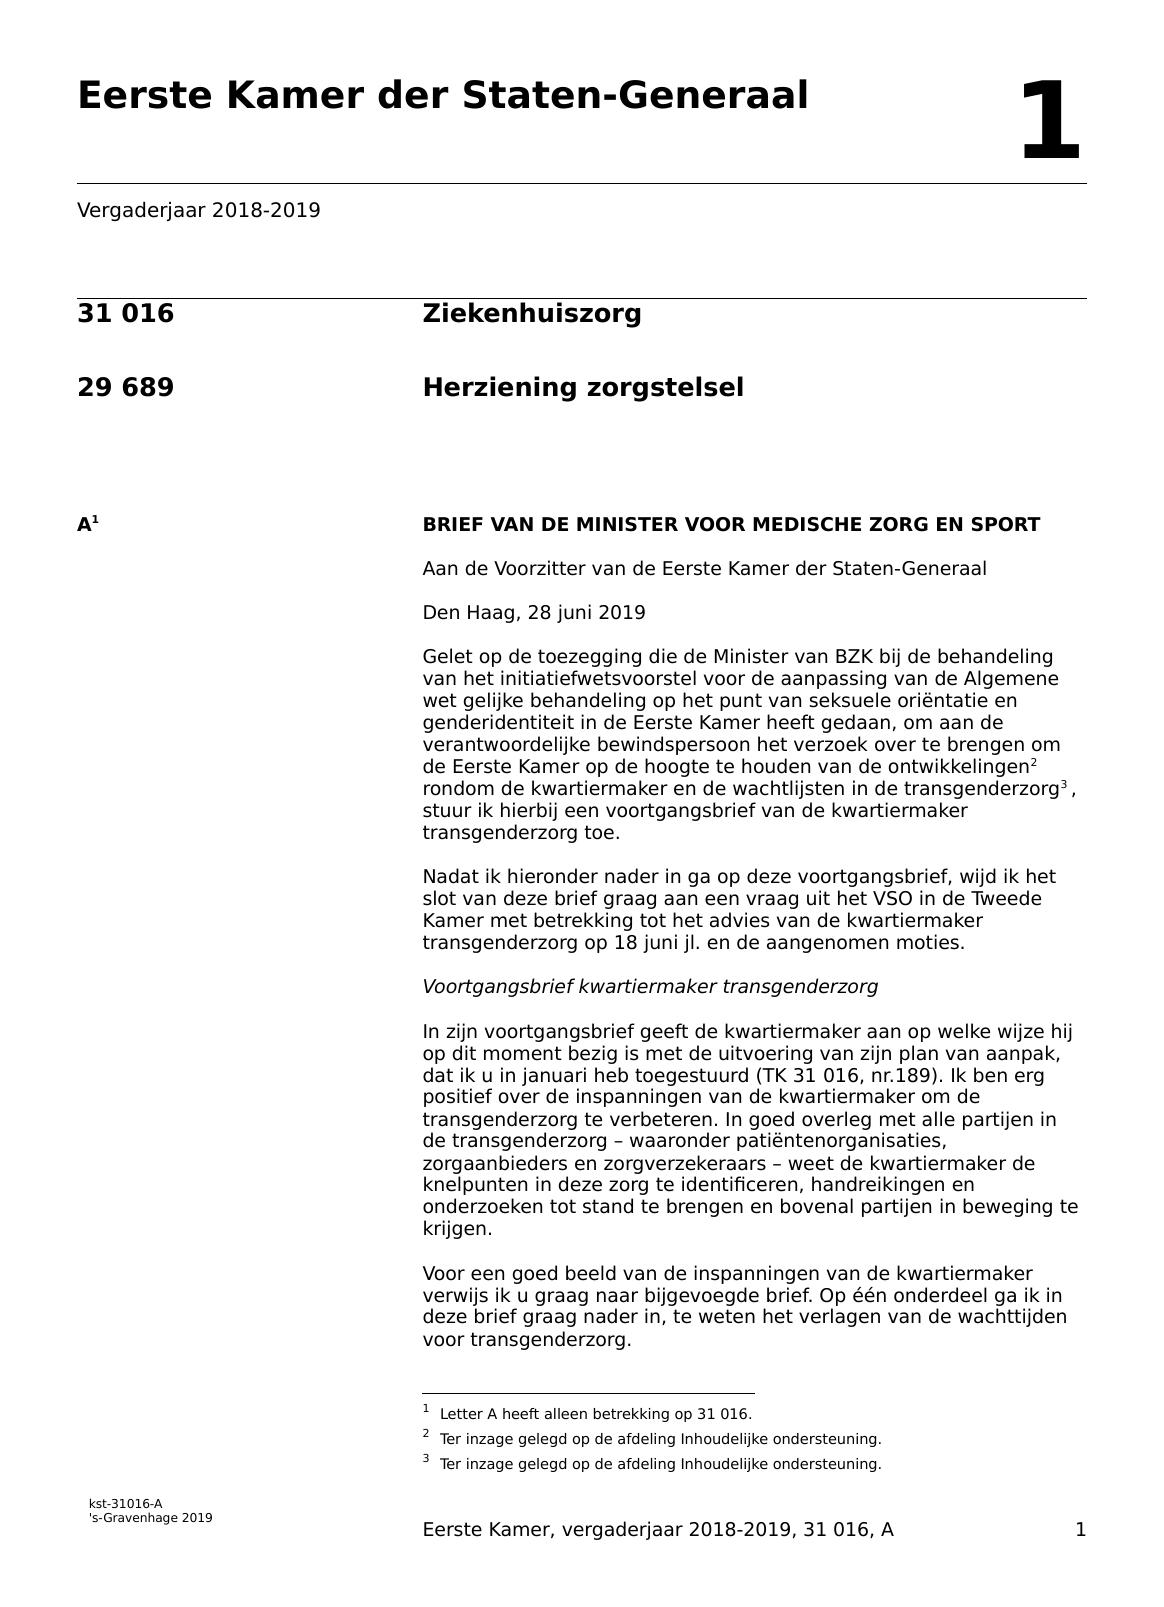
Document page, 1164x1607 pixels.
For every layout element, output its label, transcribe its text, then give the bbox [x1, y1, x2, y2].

text Den Haag, 28 juni 2019 [422, 602, 1087, 624]
text Voor een goed beeld van de inspanningen van de kwartiermaker verwijs ik u graag naar bijgevoegde brief. Op één onderdeel ga ik in deze brief graag nader in, te weten het verlagen van de wachttijden voor transgenderzorg. [422, 1262, 1087, 1350]
table_cell Vergaderjaar 2018-2019 [77, 184, 1087, 298]
text Ter inzage gelegd op de afdeling Inhoudelijke ondersteuning. [422, 1452, 1087, 1474]
text Aan de Voorzitter van de Eerste Kamer der Staten-Generaal [422, 558, 1087, 580]
text Ter inzage gelegd op de afdeling Inhoudelijke ondersteuning. [422, 1427, 1087, 1449]
text 's-Gravenhage 2019 [88, 1511, 323, 1525]
text kst-31016-A [88, 1497, 323, 1511]
table_header Eerste Kamer der Staten-Generaal [77, 59, 886, 183]
subtitle Voortgangsbrief kwartiermaker transgenderzorg [422, 976, 1087, 998]
subtitle 29 689 Herziening zorgstelsel [77, 373, 1087, 403]
text Letter A heeft alleen betrekking op 31 016. [422, 1402, 1087, 1424]
text In zijn voortgangsbrief geeft de kwartiermaker aan op welke wijze hij op dit moment bezig is met de uitvoering van zijn plan van aanpak, dat ik u in januari heb toegestuurd (TK 31 016, nr.189). Ik ben erg positief over de inspanningen van de kwartiermaker om de transgenderzorg te verbeteren. In goed overleg met alle partijen in de transgenderzorg – waaronder patiëntenorganisaties, zorgaanbieders en zorgverzekeraars – weet de kwartiermaker de knelpunten in deze zorg te identificeren, handreikingen en onderzoeken tot stand te brengen en bovenal partijen in beweging te krijgen. [422, 1021, 1087, 1240]
text Nadat ik hieronder nader in ga op deze voortgangsbrief, wijd ik het slot van deze brief graag aan een vraag uit het VSO in de Tweede Kamer met betrekking tot het advies van de kwartiermaker transgenderzorg op 18 juni jl. en de aangenomen moties. [422, 866, 1087, 954]
subtitle A BRIEF VAN DE MINISTER VOOR MEDISCHE ZORG EN SPORT [77, 514, 1087, 536]
subtitle 31 016 Ziekenhuiszorg [77, 299, 1087, 329]
table_header 1 [886, 59, 1087, 183]
text Gelet op de toezegging die de Minister van BZK bij de behandeling van het initiatiefwetsvoorstel voor de aanpassing van de Algemene wet gelijke behandeling op het punt van seksuele oriëntatie en genderidentiteit in de Eerste Kamer heeft gedaan, om aan de verantwoordelijke bewindspersoon het verzoek over te brengen om de Eerste Kamer op de hoogte te houden van de ontwikkelingen rondom de kwartiermaker en de wachtlijsten in de transgenderzorg, stuur ik hierbij een voortgangsbrief van de kwartiermaker transgenderzorg toe. [422, 646, 1087, 844]
